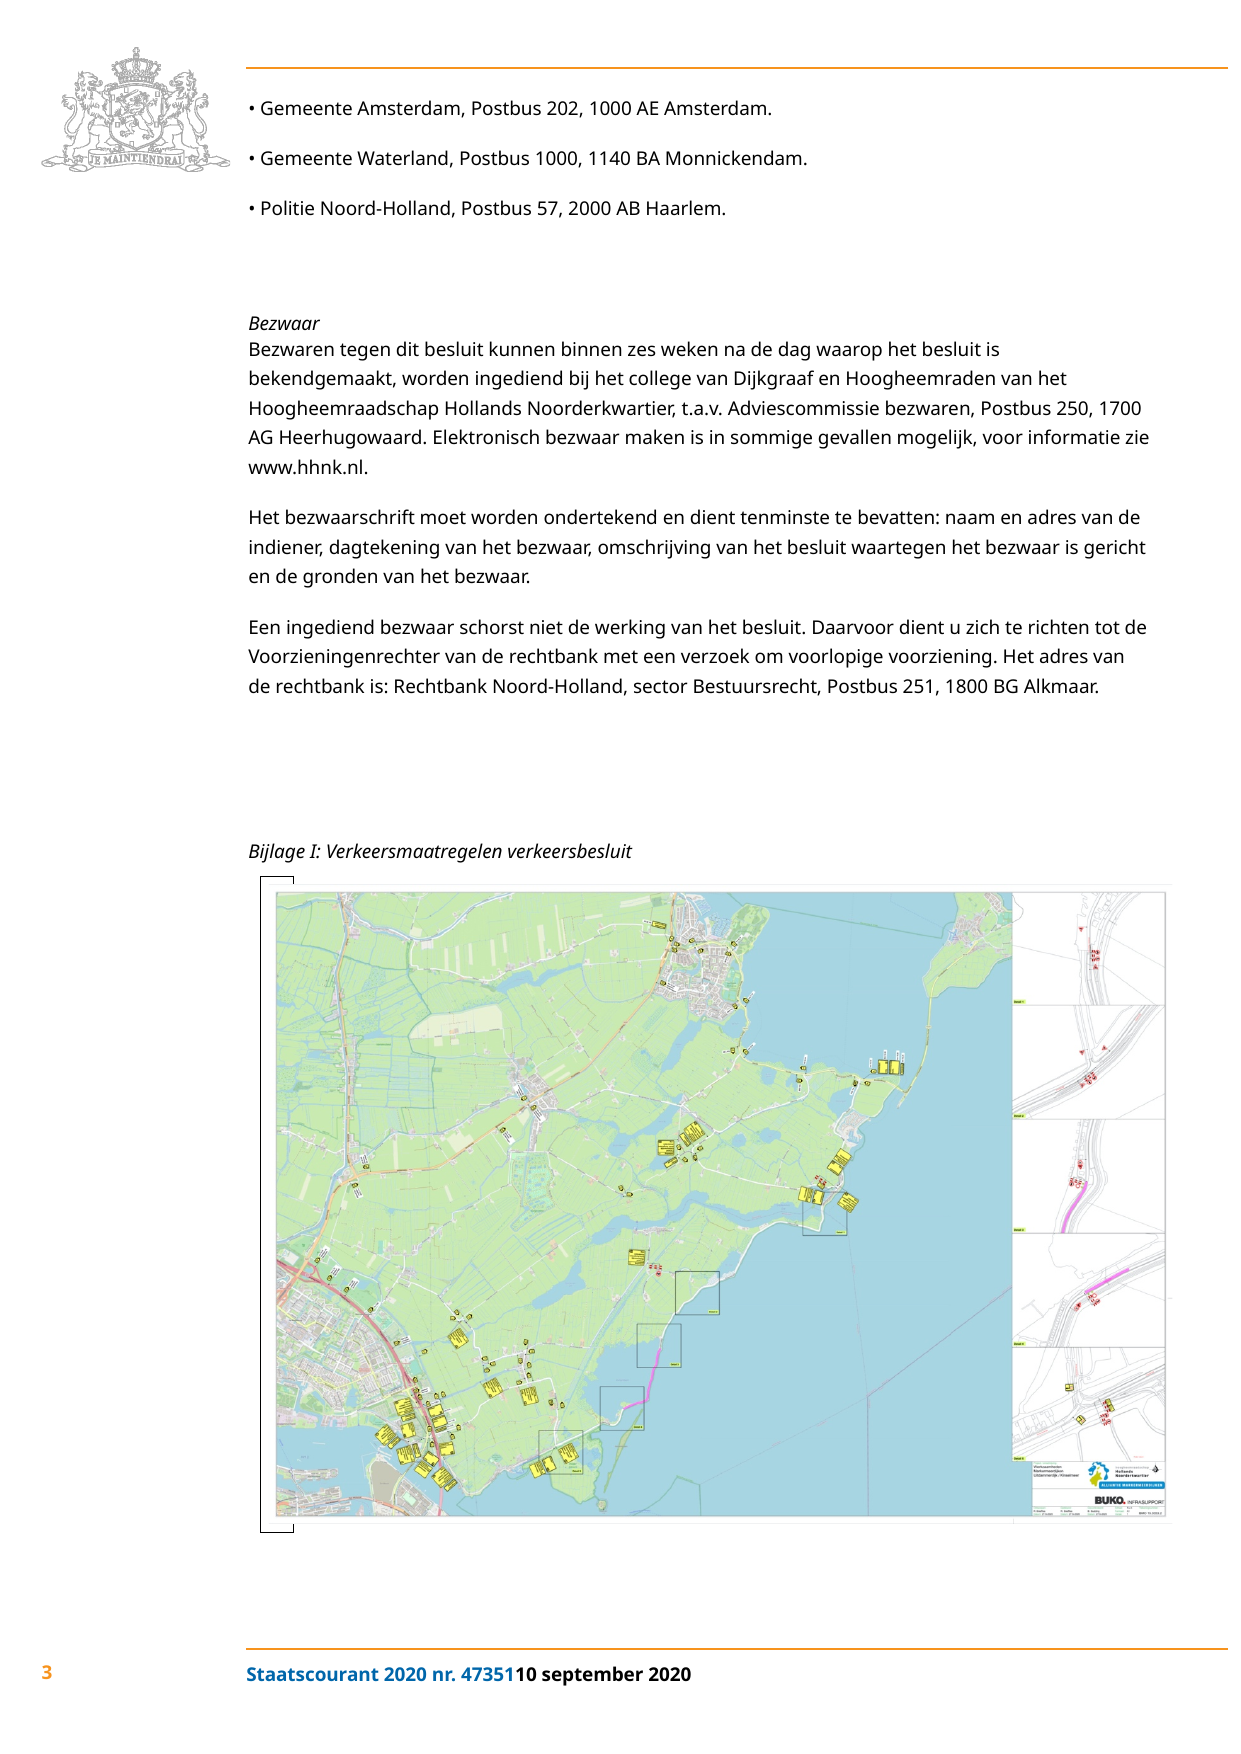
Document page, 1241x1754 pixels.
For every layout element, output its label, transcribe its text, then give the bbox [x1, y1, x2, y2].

text • Gemeente Amsterdam, Postbus 202, 1000 AE Amsterdam. [248, 95, 1152, 121]
text Een ingediend bezwaar schorst niet de werking van het besluit. Daarvoor dient u zich te richten tot de Voorzieningenrechter van de rechtbank met een verzoek om voorlopige voorziening. Het adres van de rechtbank is: Rechtbank Noord-Holland, sector Bestuursrecht, Postbus 251, 1800 BG Alkmaar. [248, 614, 1152, 699]
picture [41, 47, 231, 172]
text Het bezwaarschrift moet worden ondertekend en dient tenminste te bevatten: naam en adres van de indiener, dagtekening van het bezwaar, omschrijving van het besluit waartegen het bezwaar is gericht en de gronden van het bezwaar. [248, 504, 1152, 589]
text • Politie Noord-Holland, Postbus 57, 2000 AB Haarlem. [248, 196, 1152, 221]
picture [268, 884, 1173, 1524]
text Bezwaar [248, 310, 1152, 336]
text • Gemeente Waterland, Postbus 1000, 1140 BA Monnickendam. [248, 145, 1152, 171]
text Bezwaren tegen dit besluit kunnen binnen zes weken na de dag waarop het besluit is bekendgemaakt, worden ingediend bij het college van Dijkgraaf en Hoogheemraden van het Hoogheemraadschap Hollands Noorderkwartier, t.a.v. Adviescommissie bezwaren, Postbus 250, 1700 AG Heerhugowaard. Elektronisch bezwaar maken is in sommige gevallen mogelijk, voor informatie zie www.hhnk.nl. [248, 336, 1152, 480]
text Bijlage I: Verkeersmaatregelen verkeersbesluit [248, 838, 1152, 864]
